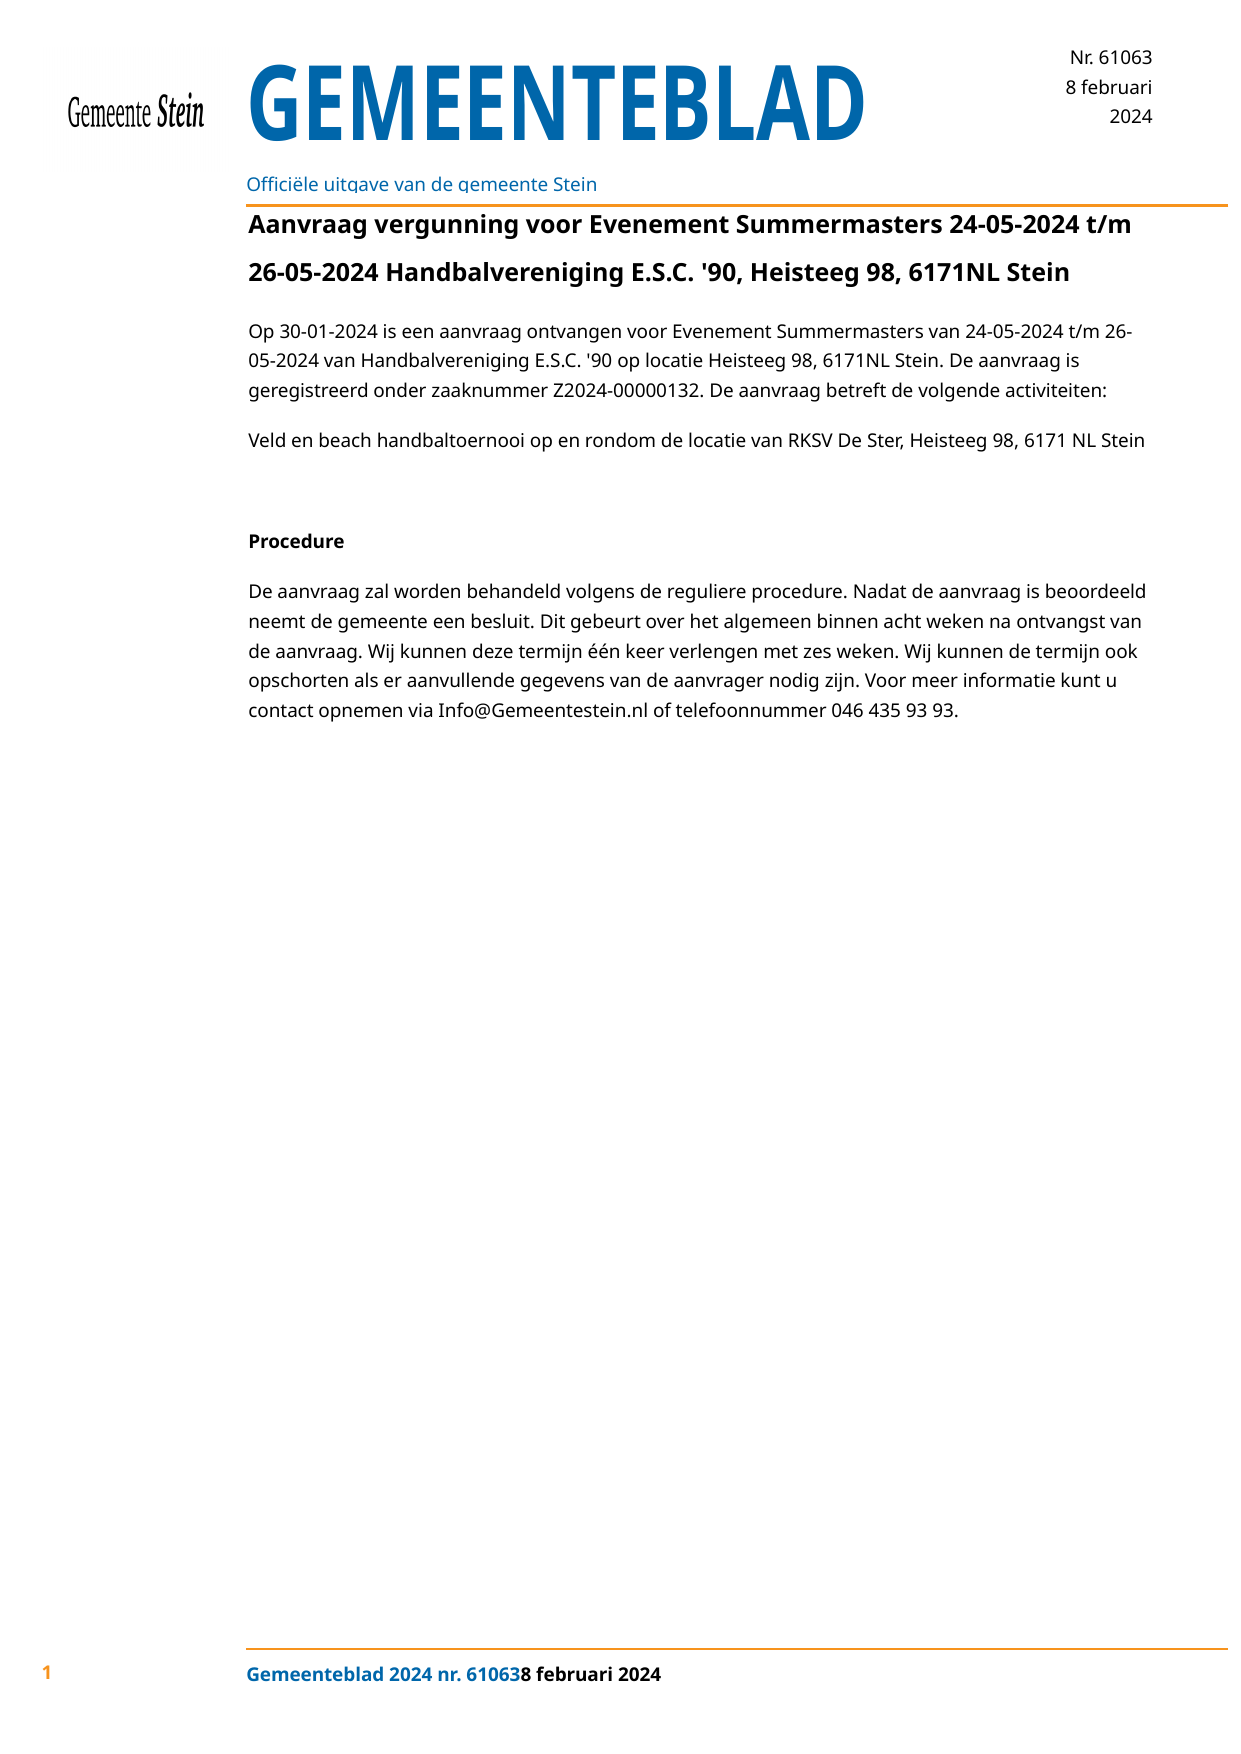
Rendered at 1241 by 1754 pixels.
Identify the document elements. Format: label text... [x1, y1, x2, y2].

picture [41, 47, 231, 172]
text De aanvraag zal worden behandeld volgens de reguliere procedure. Nadat de aanvraag is beoordeeld neemt de gemeente een besluit. Dit gebeurt over het algemeen binnen acht weken na ontvangst van de aanvraag. Wij kunnen deze termijn één keer verlengen met zes weken. Wij kunnen de termijn ook opschorten als er aanvullende gegevens van de aanvrager nodig zijn. Voor meer informatie kunt u contact opnemen via Info@Gemeentestein.nl of telefoonnummer 046 435 93 93. [248, 579, 1152, 723]
text Op 30-01-2024 is een aanvraag ontvangen voor Evenement Summermasters van 24-05-2024 t/m 26-05-2024 van Handbalvereniging E.S.C. '90 op locatie Heisteeg 98, 6171NL Stein. De aanvraag is geregistreerd onder zaaknummer Z2024-00000132. De aanvraag betreft de volgende activiteiten: [248, 318, 1152, 403]
text Veld en beach handbaltoernooi op en rondom de locatie van RKSV De Ster, Heisteeg 98, 6171 NL Stein [248, 427, 1152, 453]
text Aanvraag vergunning voor Evenement Summermasters 24-05-2024 t/m 26-05-2024 Handbalvereniging E.S.C. '90, Heisteeg 98, 6171NL Stein [248, 207, 1152, 288]
text Procedure [248, 528, 1152, 554]
